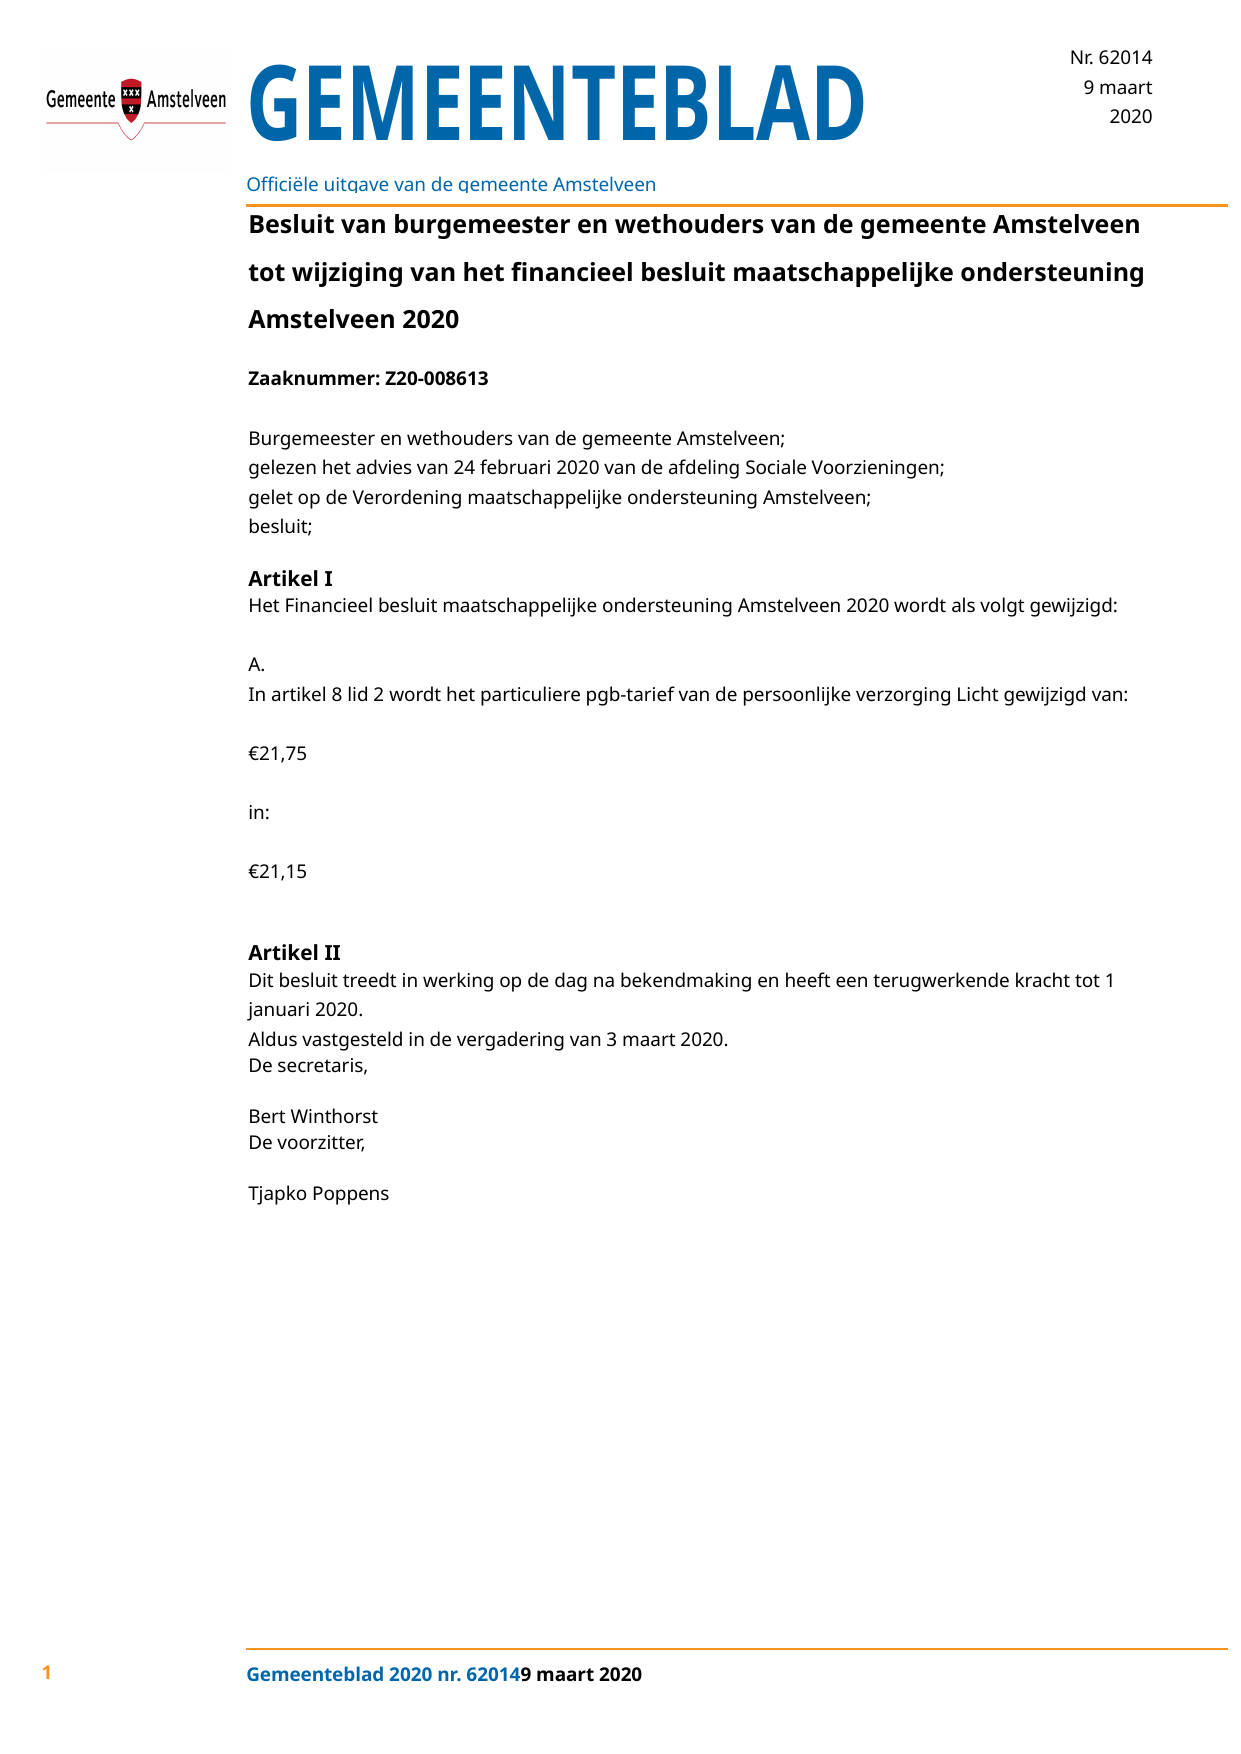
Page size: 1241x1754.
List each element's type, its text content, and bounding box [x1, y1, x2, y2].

text Dit besluit treedt in werking op de dag na bekendmaking en heeft een terugwerkende kracht tot 1 januari 2020. [248, 967, 1152, 1022]
text €21,75 [248, 740, 1152, 766]
text gelet op de Verordening maatschappelijke ondersteuning Amstelveen; [248, 484, 1152, 509]
text Het Financieel besluit maatschappelijke ondersteuning Amstelveen 2020 wordt als volgt gewijzigd: [248, 592, 1152, 618]
text gelezen het advies van 24 februari 2020 van de afdeling Sociale Voorzieningen; [248, 454, 1152, 480]
text De secretaris, [248, 1052, 1152, 1078]
text In artikel 8 lid 2 wordt het particuliere pgb-tarief van de persoonlijke verzorging Licht gewijzigd van: [248, 681, 1152, 707]
text De voorzitter, [248, 1129, 1152, 1155]
text Artikel II [248, 938, 1152, 967]
text €21,15 [248, 858, 1152, 884]
text Zaaknummer: Z20-008613 [248, 366, 1152, 391]
text Burgemeester en wethouders van de gemeente Amstelveen; [248, 425, 1152, 450]
text besluit; [248, 513, 1152, 539]
text Besluit van burgemeester en wethouders van de gemeente Amstelveen tot wijziging van het financieel besluit maatschappelijke ondersteuning Amstelveen 2020 [248, 207, 1152, 336]
text in: [248, 799, 1152, 825]
picture [41, 47, 231, 172]
text A. [248, 651, 1152, 677]
text Tjapko Poppens [248, 1181, 1152, 1206]
text Bert Winthorst [248, 1103, 1152, 1129]
text Artikel I [248, 564, 1152, 592]
text Aldus vastgesteld in de vergadering van 3 maart 2020. [248, 1026, 1152, 1052]
